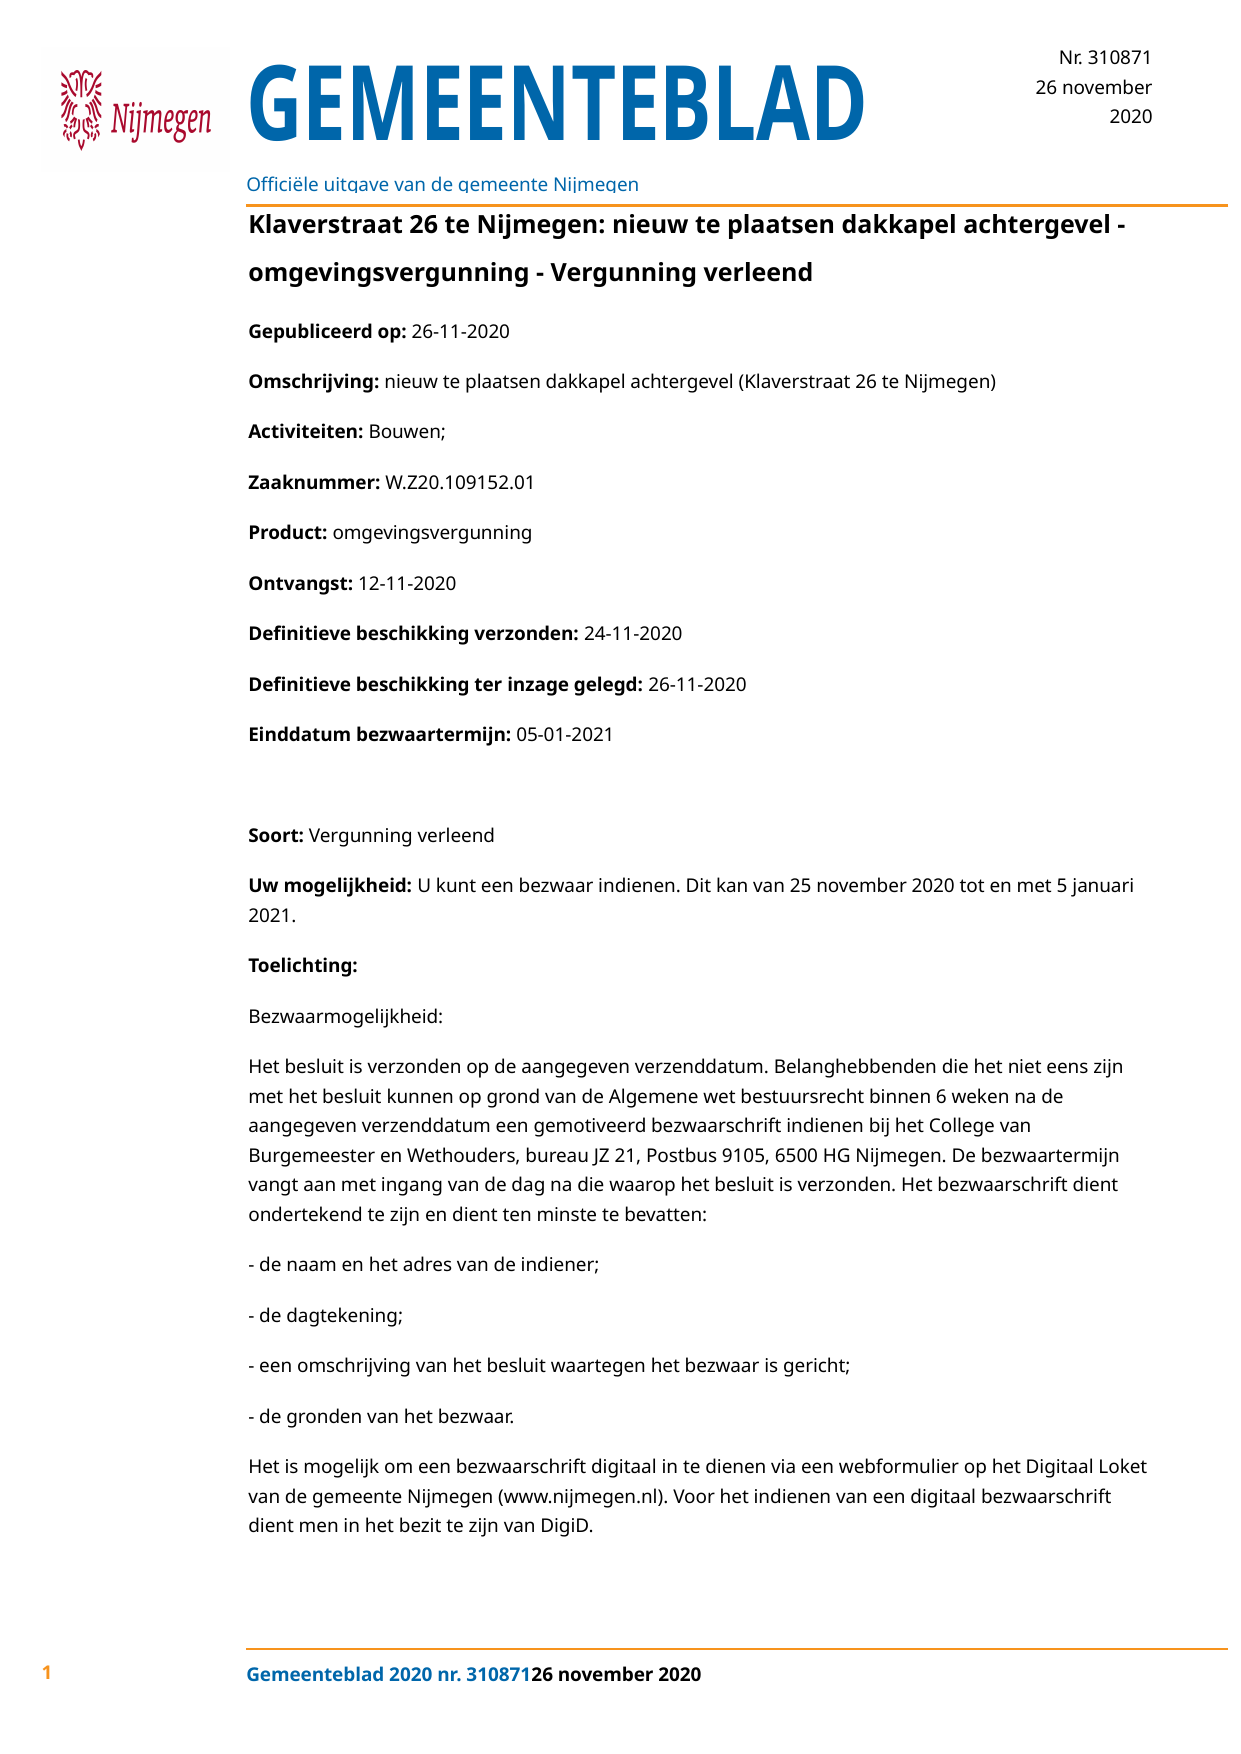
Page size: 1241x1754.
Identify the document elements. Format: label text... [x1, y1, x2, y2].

text Gepubliceerd op: 26-11-2020 [248, 318, 1152, 344]
text Zaaknummer: W.Z20.109152.01 [248, 469, 1152, 495]
text Toelichting: [248, 952, 1152, 978]
text - de gronden van het bezwaar. [248, 1403, 1152, 1429]
text Activiteiten: Bouwen; [248, 419, 1152, 444]
text Definitieve beschikking verzonden: 24-11-2020 [248, 620, 1152, 646]
text Klaverstraat 26 te Nijmegen: nieuw te plaatsen dakkapel achtergevel - omgevingsvergunning - Vergunning verleend [248, 207, 1152, 288]
picture [41, 47, 231, 172]
text Soort: Vergunning verleend [248, 822, 1152, 848]
text Het is mogelijk om een bezwaarschrift digitaal in te dienen via een webformulier op het Digitaal Loket van de gemeente Nijmegen (www.nijmegen.nl). Voor het indienen van een digitaal bezwaarschrift dient men in het bezit te zijn van DigiD. [248, 1453, 1152, 1538]
text Bezwaarmogelijkheid: [248, 1003, 1152, 1029]
text Uw mogelijkheid: U kunt een bezwaar indienen. Dit kan van 25 november 2020 tot en met 5 januari 2021. [248, 872, 1152, 928]
text - de naam en het adres van de indiener; [248, 1252, 1152, 1277]
text Einddatum bezwaartermijn: 05-01-2021 [248, 721, 1152, 747]
text Omschrijving: nieuw te plaatsen dakkapel achtergevel (Klaverstraat 26 te Nijmegen) [248, 368, 1152, 394]
text Het besluit is verzonden op de aangegeven verzenddatum. Belanghebbenden die het niet eens zijn met het besluit kunnen op grond van de Algemene wet bestuursrecht binnen 6 weken na de aangegeven verzenddatum een gemotiveerd bezwaarschrift indienen bij het College van Burgemeester en Wethouders, bureau JZ 21, Postbus 9105, 6500 HG Nijmegen. De bezwaartermijn vangt aan met ingang van de dag na die waarop het besluit is verzonden. Het bezwaarschrift dient ondertekend te zijn en dient ten minste te bevatten: [248, 1053, 1152, 1227]
text Definitieve beschikking ter inzage gelegd: 26-11-2020 [248, 671, 1152, 697]
text - de dagtekening; [248, 1302, 1152, 1328]
text Ontvangst: 12-11-2020 [248, 570, 1152, 596]
text - een omschrijving van het besluit waartegen het bezwaar is gericht; [248, 1352, 1152, 1378]
text Product: omgevingsvergunning [248, 519, 1152, 545]
